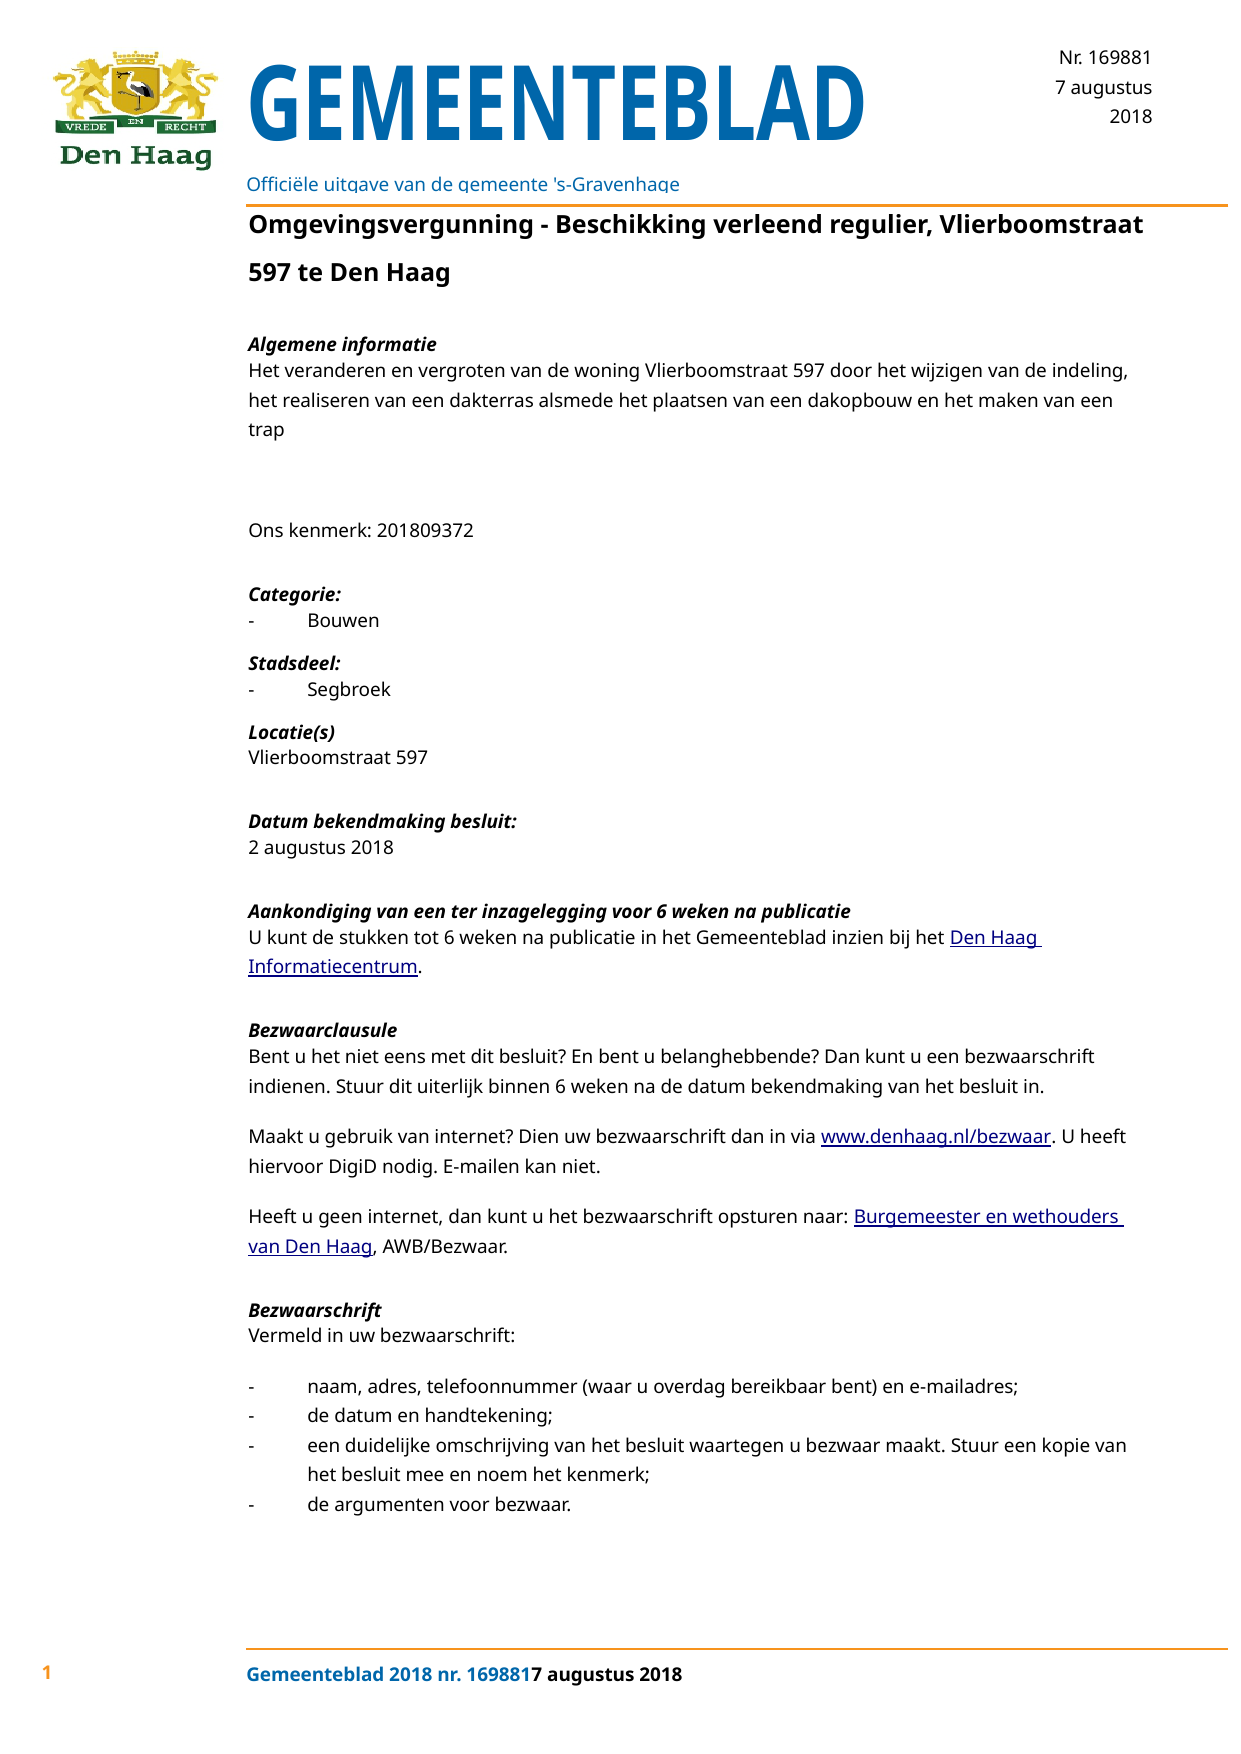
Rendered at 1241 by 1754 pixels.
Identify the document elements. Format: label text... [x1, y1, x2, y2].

text Bezwaarclausule [248, 1017, 1152, 1043]
list Bouwen [248, 607, 1152, 633]
text Vlierboomstraat 597 [248, 744, 1152, 770]
text Bezwaarschrift [248, 1297, 1152, 1322]
list Segbroek [248, 676, 1152, 701]
list naam, adres, telefoonnummer (waar u overdag bereikbaar bent) en e-mailadres; [248, 1373, 1152, 1399]
list een duidelijke omschrijving van het besluit waartegen u bezwaar maakt. Stuur een kopie van het besluit mee en noem het kenmerk; [248, 1432, 1152, 1487]
text Bent u het niet eens met dit besluit? En bent u belanghebbende? Dan kunt u een bezwaarschrift indienen. Stuur dit uiterlijk binnen 6 weken na de datum bekendmaking van het besluit in. [248, 1043, 1152, 1098]
text U kunt de stukken tot 6 weken na publicatie in het Gemeenteblad inzien bij het Den Haag Informatiecentrum. [248, 924, 1152, 979]
text Ons kenmerk: 201809372 [248, 517, 1152, 543]
text Categorie: [248, 581, 1152, 607]
list de argumenten voor bezwaar. [248, 1491, 1152, 1517]
text Algemene informatie [248, 331, 1152, 357]
text Locatie(s) [248, 719, 1152, 744]
text Stadsdeel: [248, 650, 1152, 676]
list de datum en handtekening; [248, 1402, 1152, 1428]
text Datum bekendmaking besluit: [248, 808, 1152, 834]
text Aankondiging van een ter inzagelegging voor 6 weken na publicatie [248, 898, 1152, 924]
text Omgevingsvergunning - Beschikking verleend regulier, Vlierboomstraat 597 te Den Haag [248, 207, 1152, 288]
text Het veranderen en vergroten van de woning Vlierboomstraat 597 door het wijzigen van de indeling, het realiseren van een dakterras alsmede het plaatsen van een dakopbouw en het maken van een trap [248, 357, 1152, 442]
text Vermeld in uw bezwaarschrift: [248, 1322, 1152, 1348]
text 2 augustus 2018 [248, 834, 1152, 860]
text Maakt u gebruik van internet? Dien uw bezwaarschrift dan in via www.denhaag.nl/bezwaar. U heeft hiervoor DigiD nodig. E-mailen kan niet. [248, 1123, 1152, 1178]
text Heeft u geen internet, dan kunt u het bezwaarschrift opsturen naar: Burgemeester en wethouders van Den Haag, AWB/Bezwaar. [248, 1203, 1152, 1258]
picture [41, 47, 231, 172]
